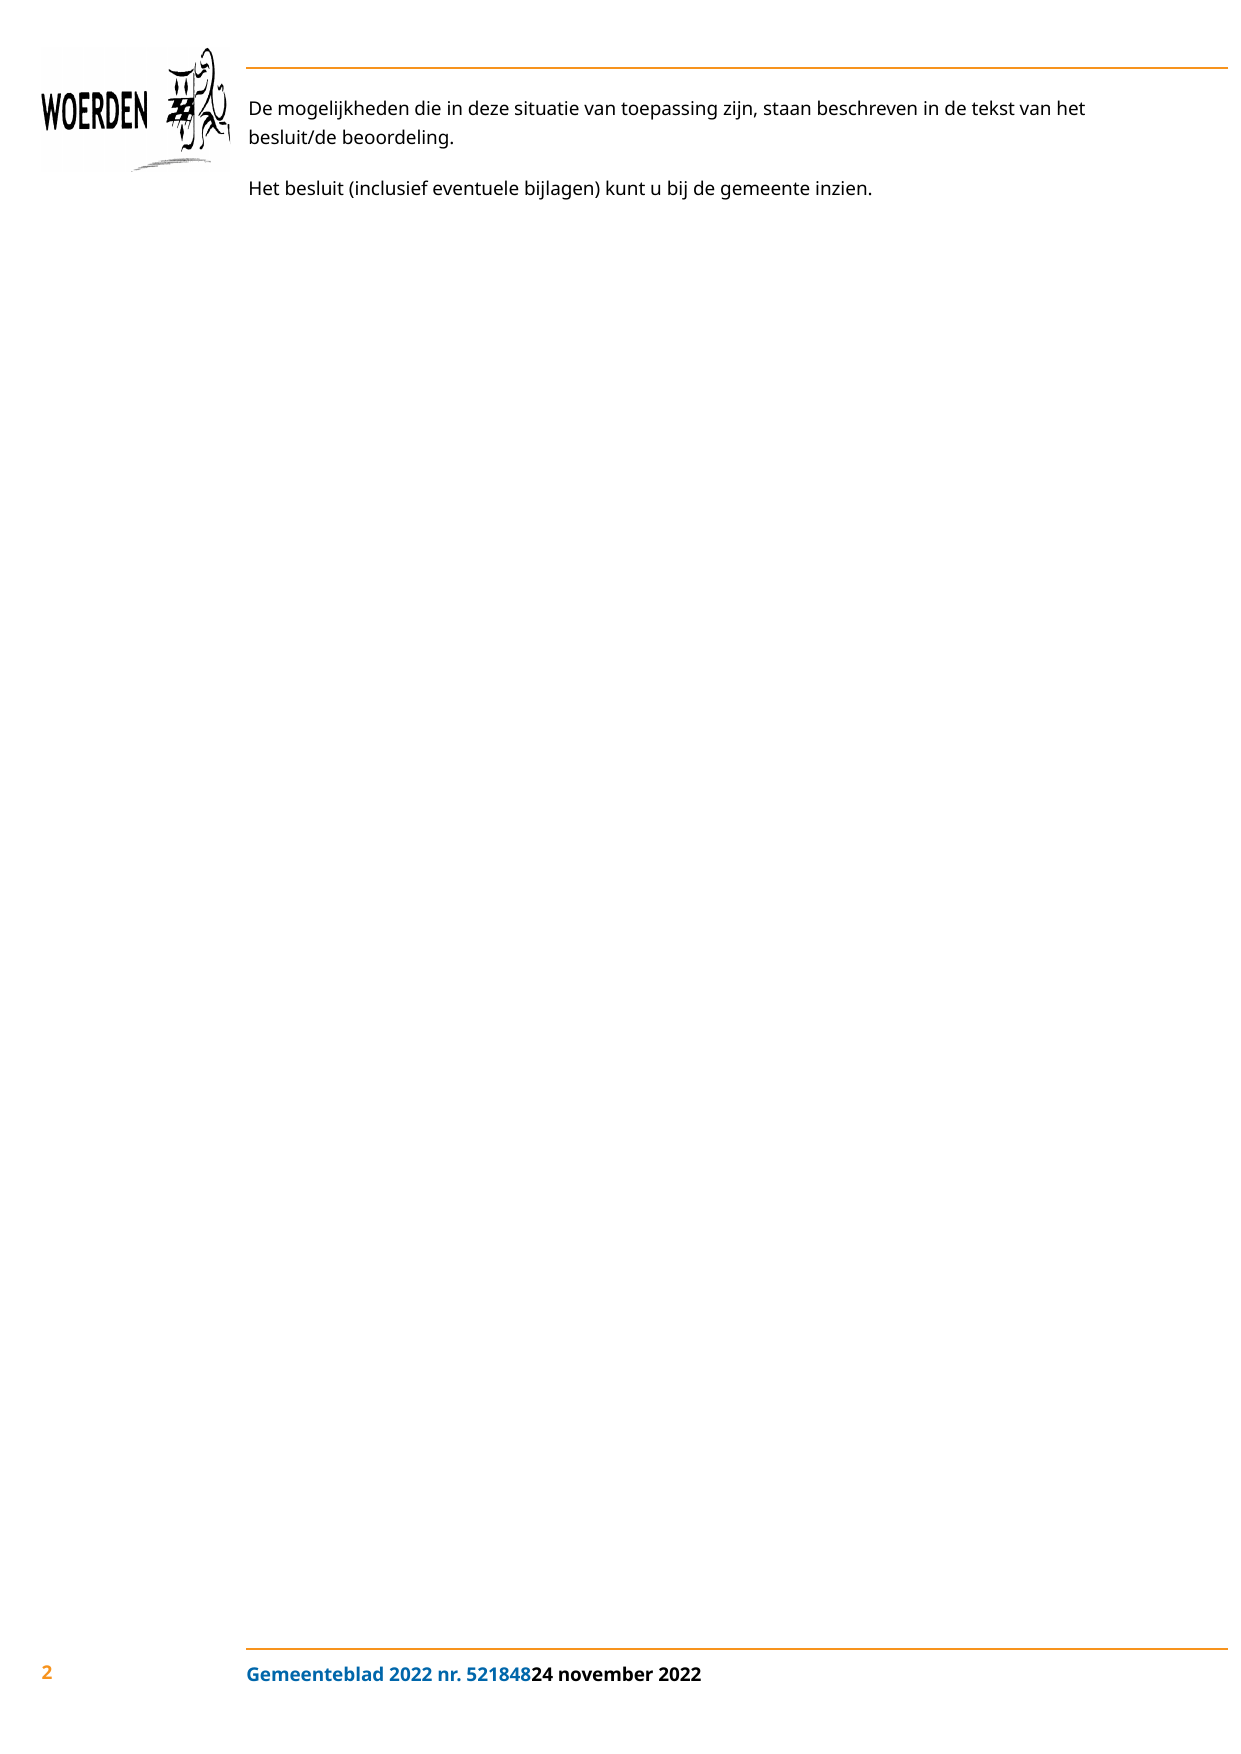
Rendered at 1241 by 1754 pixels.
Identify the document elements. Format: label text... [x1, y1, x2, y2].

picture [41, 47, 231, 172]
text Het besluit (inclusief eventuele bijlagen) kunt u bij de gemeente inzien. [248, 175, 1152, 201]
text De mogelijkheden die in deze situatie van toepassing zijn, staan beschreven in de tekst van het besluit/de beoordeling. [248, 95, 1152, 150]
